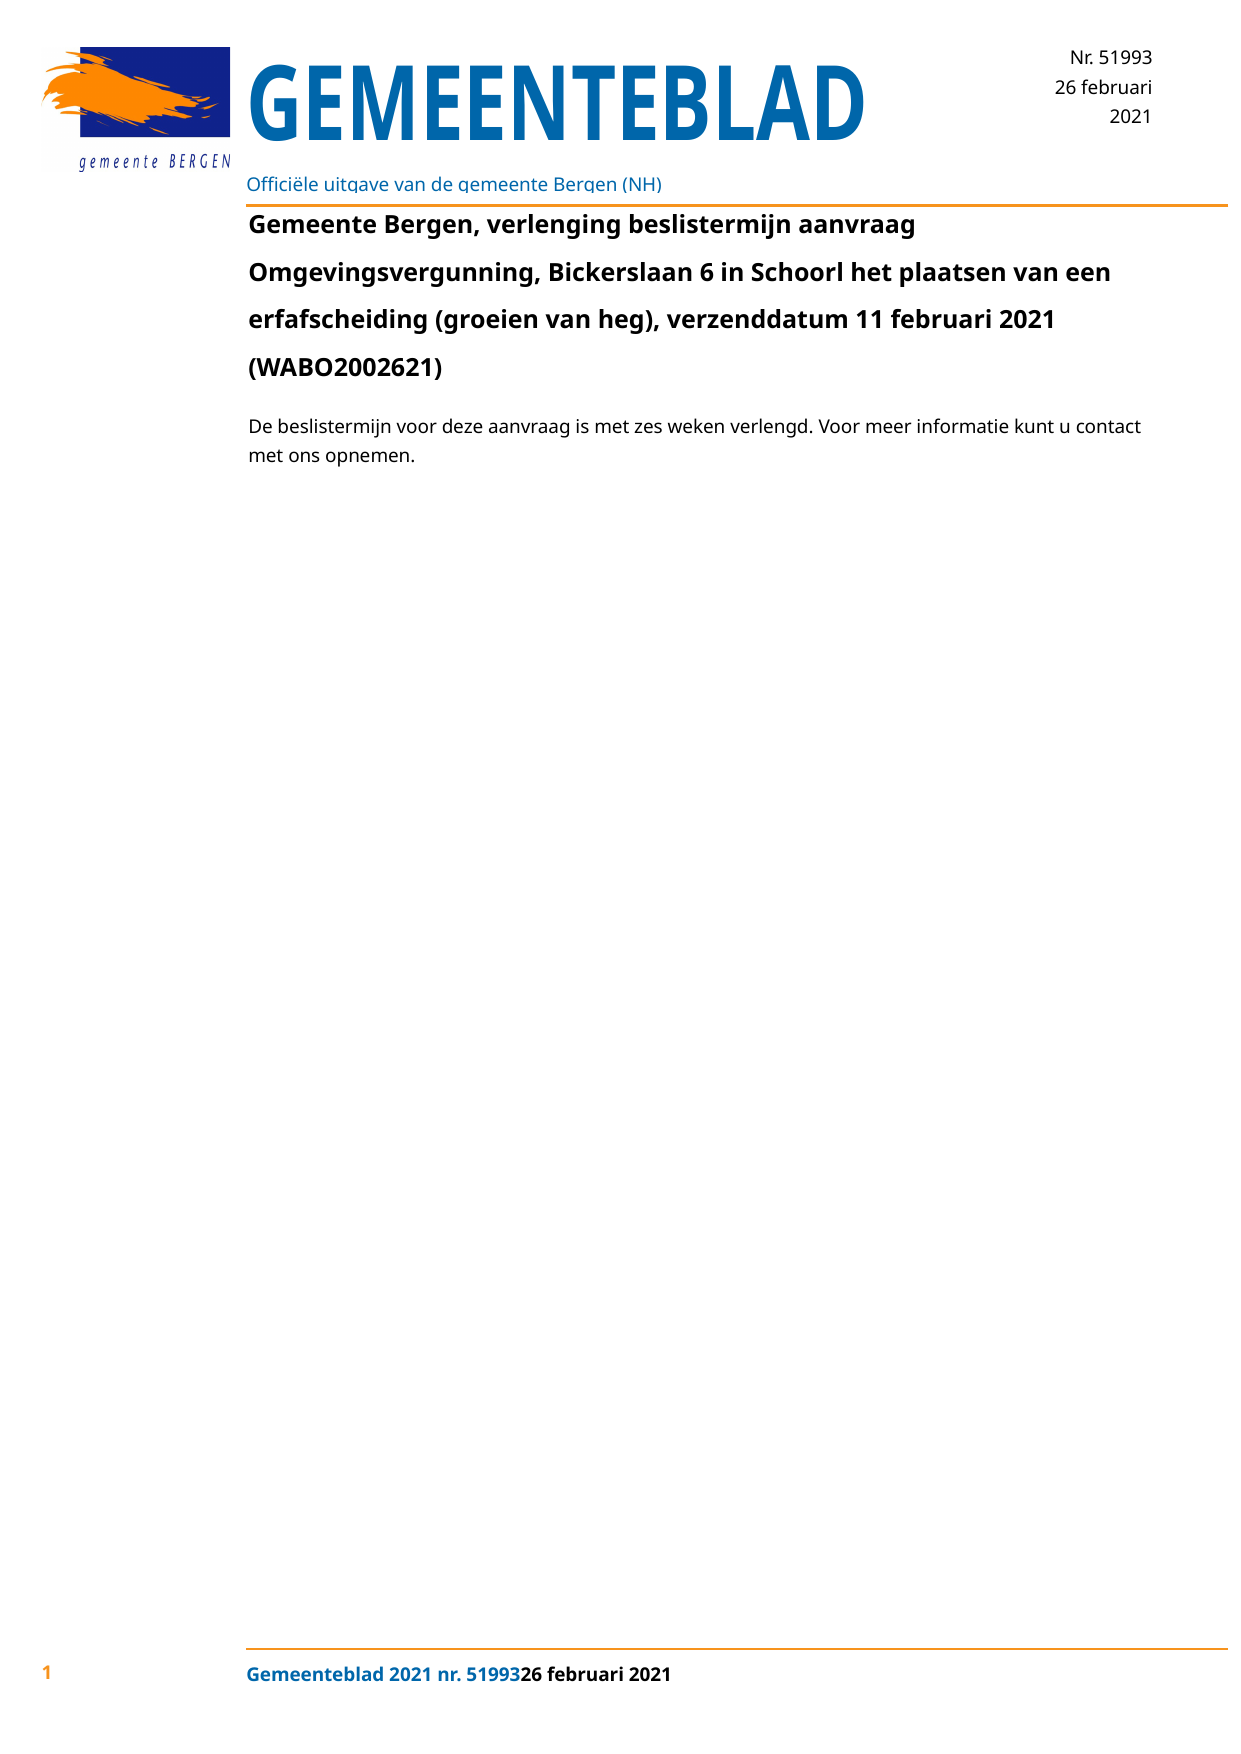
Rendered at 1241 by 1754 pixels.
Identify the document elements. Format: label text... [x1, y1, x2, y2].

picture [41, 47, 231, 172]
text Gemeente Bergen, verlenging beslistermijn aanvraag Omgevingsvergunning, Bickerslaan 6 in Schoorl het plaatsen van een erfafscheiding (groeien van heg), verzenddatum 11 februari 2021 (WABO2002621) [248, 207, 1152, 384]
text De beslistermijn voor deze aanvraag is met zes weken verlengd. Voor meer informatie kunt u contact met ons opnemen. [248, 413, 1152, 468]
